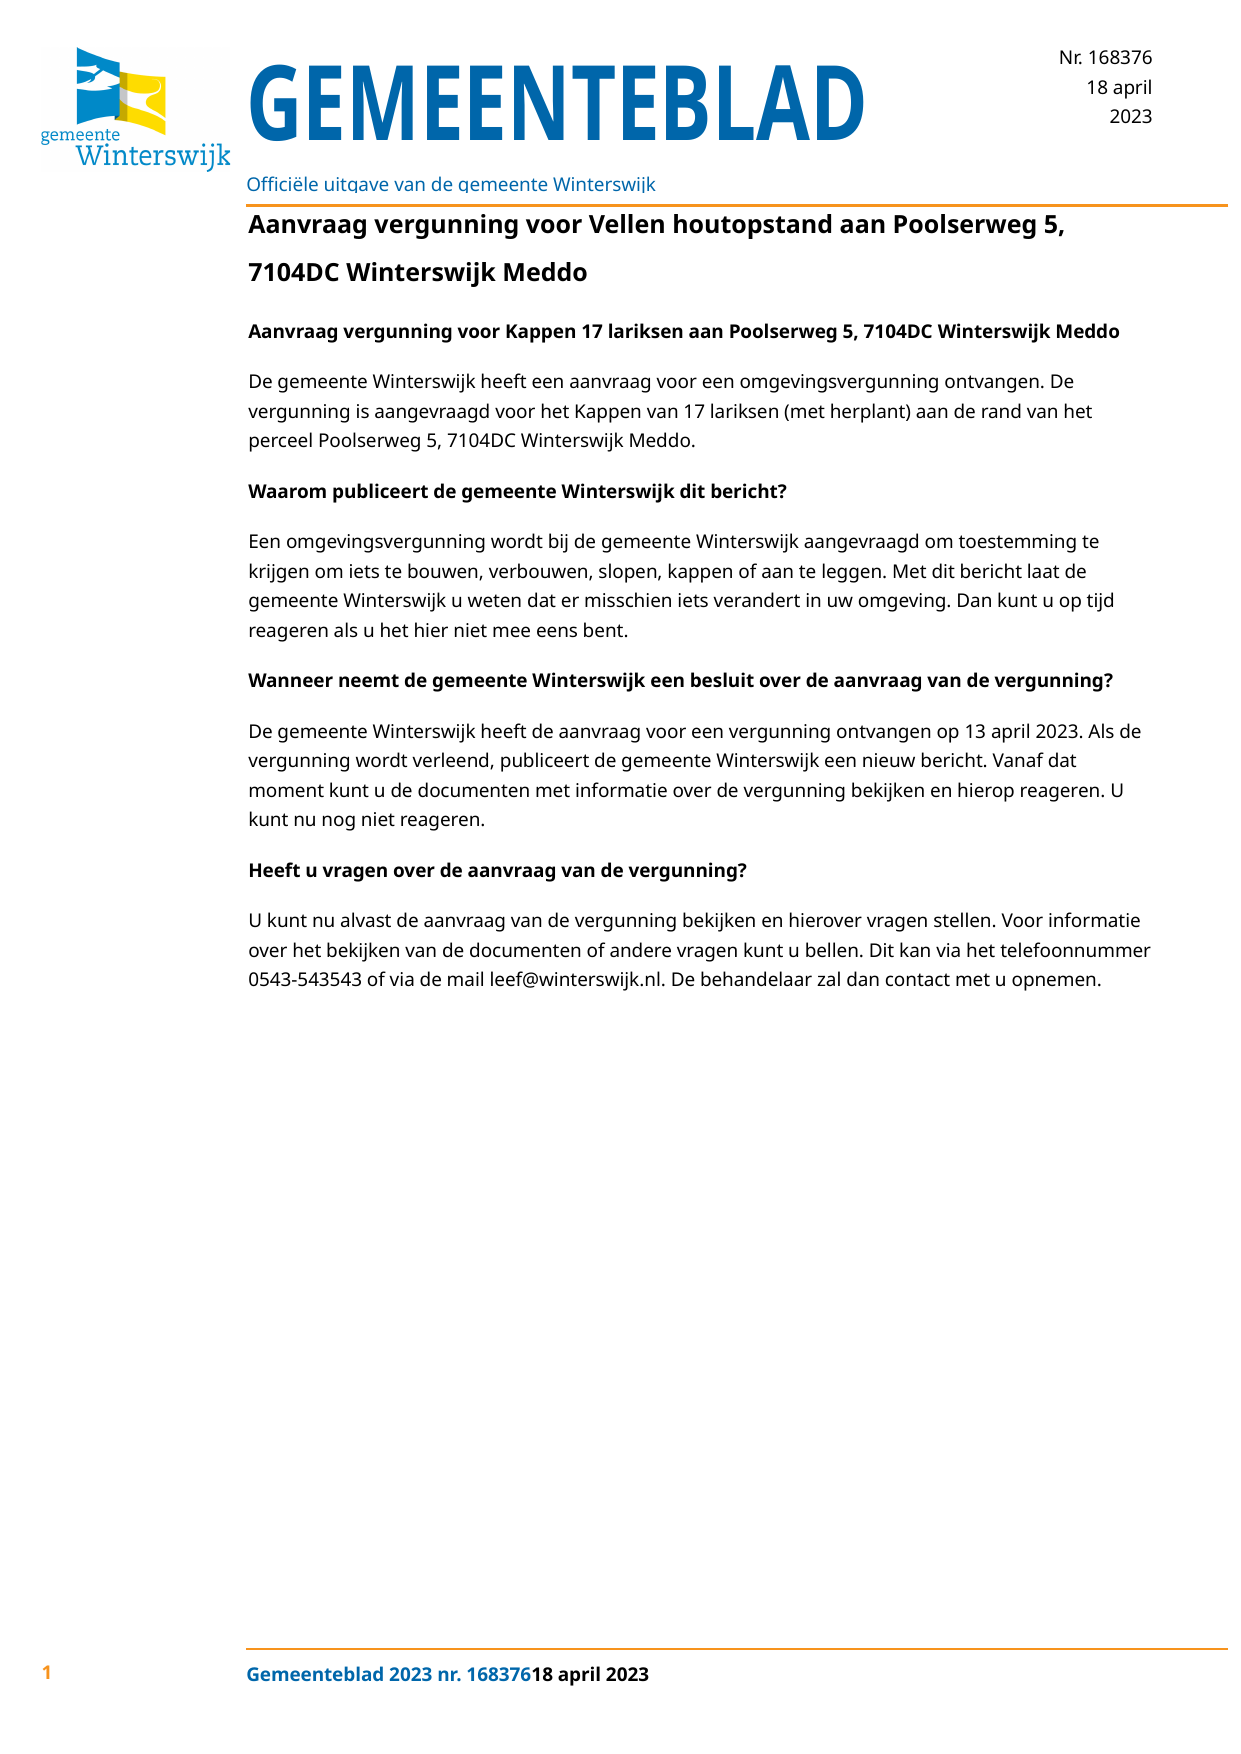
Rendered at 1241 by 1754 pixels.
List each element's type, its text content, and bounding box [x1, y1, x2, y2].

text Waarom publiceert de gemeente Winterswijk dit bericht? [248, 478, 1152, 504]
text De gemeente Winterswijk heeft een aanvraag voor een omgevingsvergunning ontvangen. De vergunning is aangevraagd voor het Kappen van 17 lariksen (met herplant) aan de rand van het perceel Poolserweg 5, 7104DC Winterswijk Meddo. [248, 368, 1152, 453]
picture [41, 47, 231, 172]
text De gemeente Winterswijk heeft de aanvraag voor een vergunning ontvangen op 13 april 2023. Als de vergunning wordt verleend, publiceert de gemeente Winterswijk een nieuw bericht. Vanaf dat moment kunt u de documenten met informatie over de vergunning bekijken en hierop reageren. U kunt nu nog niet reageren. [248, 718, 1152, 832]
text Aanvraag vergunning voor Kappen 17 lariksen aan Poolserweg 5, 7104DC Winterswijk Meddo [248, 318, 1152, 344]
text Heeft u vragen over de aanvraag van de vergunning? [248, 857, 1152, 883]
picture [225, 153, 231, 162]
text Een omgevingsvergunning wordt bij de gemeente Winterswijk aangevraagd om toestemming te krijgen om iets te bouwen, verbouwen, slopen, kappen of aan te leggen. Met dit bericht laat de gemeente Winterswijk u weten dat er misschien iets verandert in uw omgeving. Dan kunt u op tijd reageren als u het hier niet mee eens bent. [248, 528, 1152, 643]
text Aanvraag vergunning voor Vellen houtopstand aan Poolserweg 5, 7104DC Winterswijk Meddo [248, 207, 1152, 288]
text Wanneer neemt de gemeente Winterswijk een besluit over de aanvraag van de vergunning? [248, 667, 1152, 693]
text U kunt nu alvast de aanvraag van de vergunning bekijken en hierover vragen stellen. Voor informatie over het bekijken van de documenten of andere vragen kunt u bellen. Dit kan via het telefoonnummer 0543-543543 of via de mail leef@winterswijk.nl. De behandelaar zal dan contact met u opnemen. [248, 907, 1152, 992]
